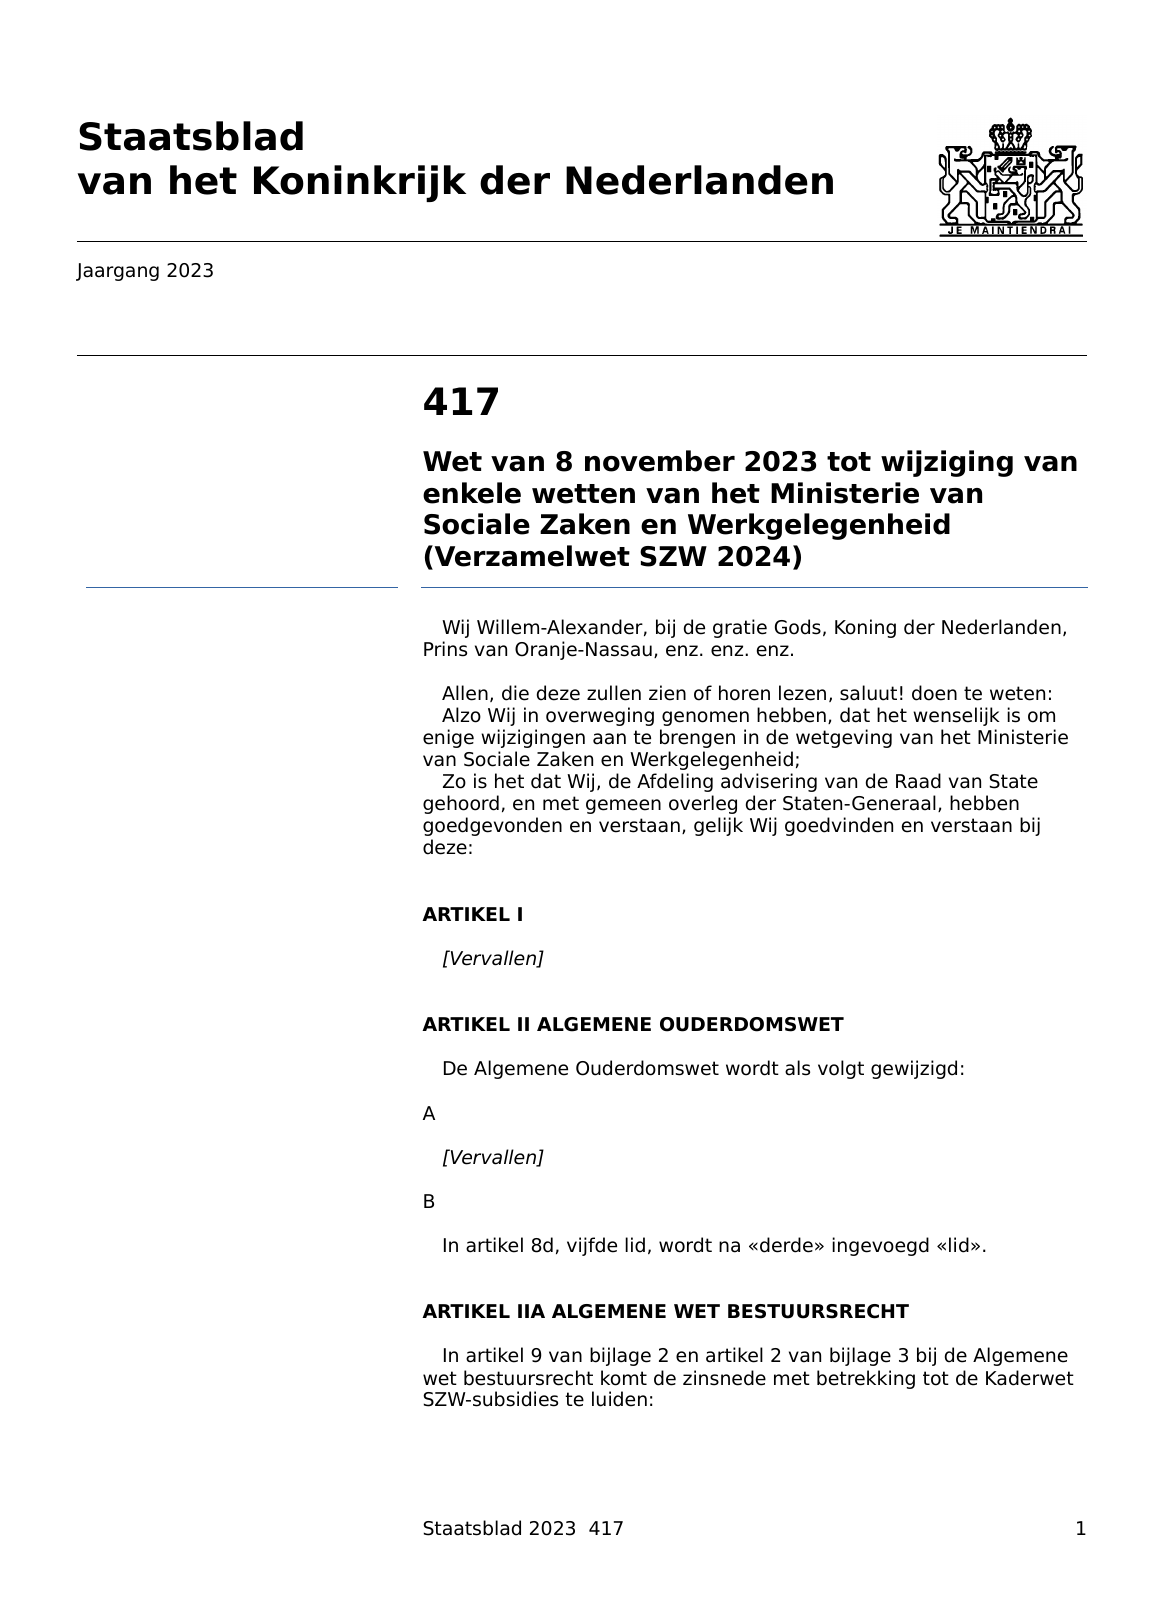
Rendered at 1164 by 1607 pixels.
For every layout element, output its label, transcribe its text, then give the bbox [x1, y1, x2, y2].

text Wet van 8 november 2023 tot wijziging van enkele wetten van het Ministerie van Sociale Zaken en Werkgelegenheid (Verzamelwet SZW 2024) [422, 447, 1087, 573]
text Wij Willem-Alexander, bij de gratie Gods, Koning der Nederlanden, Prins van Oranje-Nassau, enz. enz. enz. [422, 617, 1087, 661]
text Allen, die deze zullen zien of horen lezen, saluut! doen te weten: [422, 683, 1087, 705]
text In artikel 8d, vijfde lid, wordt na «derde» ingevoegd «lid». [422, 1235, 1087, 1257]
text [Vervallen] [422, 948, 1087, 970]
subtitle ARTIKEL I [422, 903, 1087, 926]
text Zo is het dat Wij, de Afdeling advisering van de Raad van State gehoord, en met gemeen overleg der Staten-Generaal, hebben goedgevonden en verstaan, gelijk Wij goedvinden en verstaan bij deze: [422, 771, 1087, 859]
text In artikel 9 van bijlage 2 en artikel 2 van bijlage 3 bij de Algemene wet bestuursrecht komt de zinsnede met betrekking tot de Kaderwet SZW-subsidies te luiden: [422, 1345, 1087, 1411]
table_cell Jaargang 2023 [77, 242, 1087, 355]
table_header [886, 100, 1087, 241]
picture [936, 115, 1087, 240]
subtitle ARTIKEL II ALGEMENE OUDERDOMSWET [422, 1014, 1087, 1036]
text A [422, 1102, 1087, 1124]
subtitle ARTIKEL IIA ALGEMENE WET BESTUURSRECHT [422, 1301, 1087, 1323]
text De Algemene Ouderdomswet wordt als volgt gewijzigd: [422, 1058, 1087, 1080]
text [Vervallen] [422, 1147, 1087, 1168]
table_header Staatsblad van het Koninkrijk der Nederlanden [77, 100, 886, 241]
text B [422, 1191, 1087, 1213]
subtitle 417 [422, 381, 1087, 424]
text Alzo Wij in overweging genomen hebben, dat het wenselijk is om enige wijzigingen aan te brengen in de wetgeving van het Ministerie van Sociale Zaken en Werkgelegenheid; [422, 705, 1087, 771]
